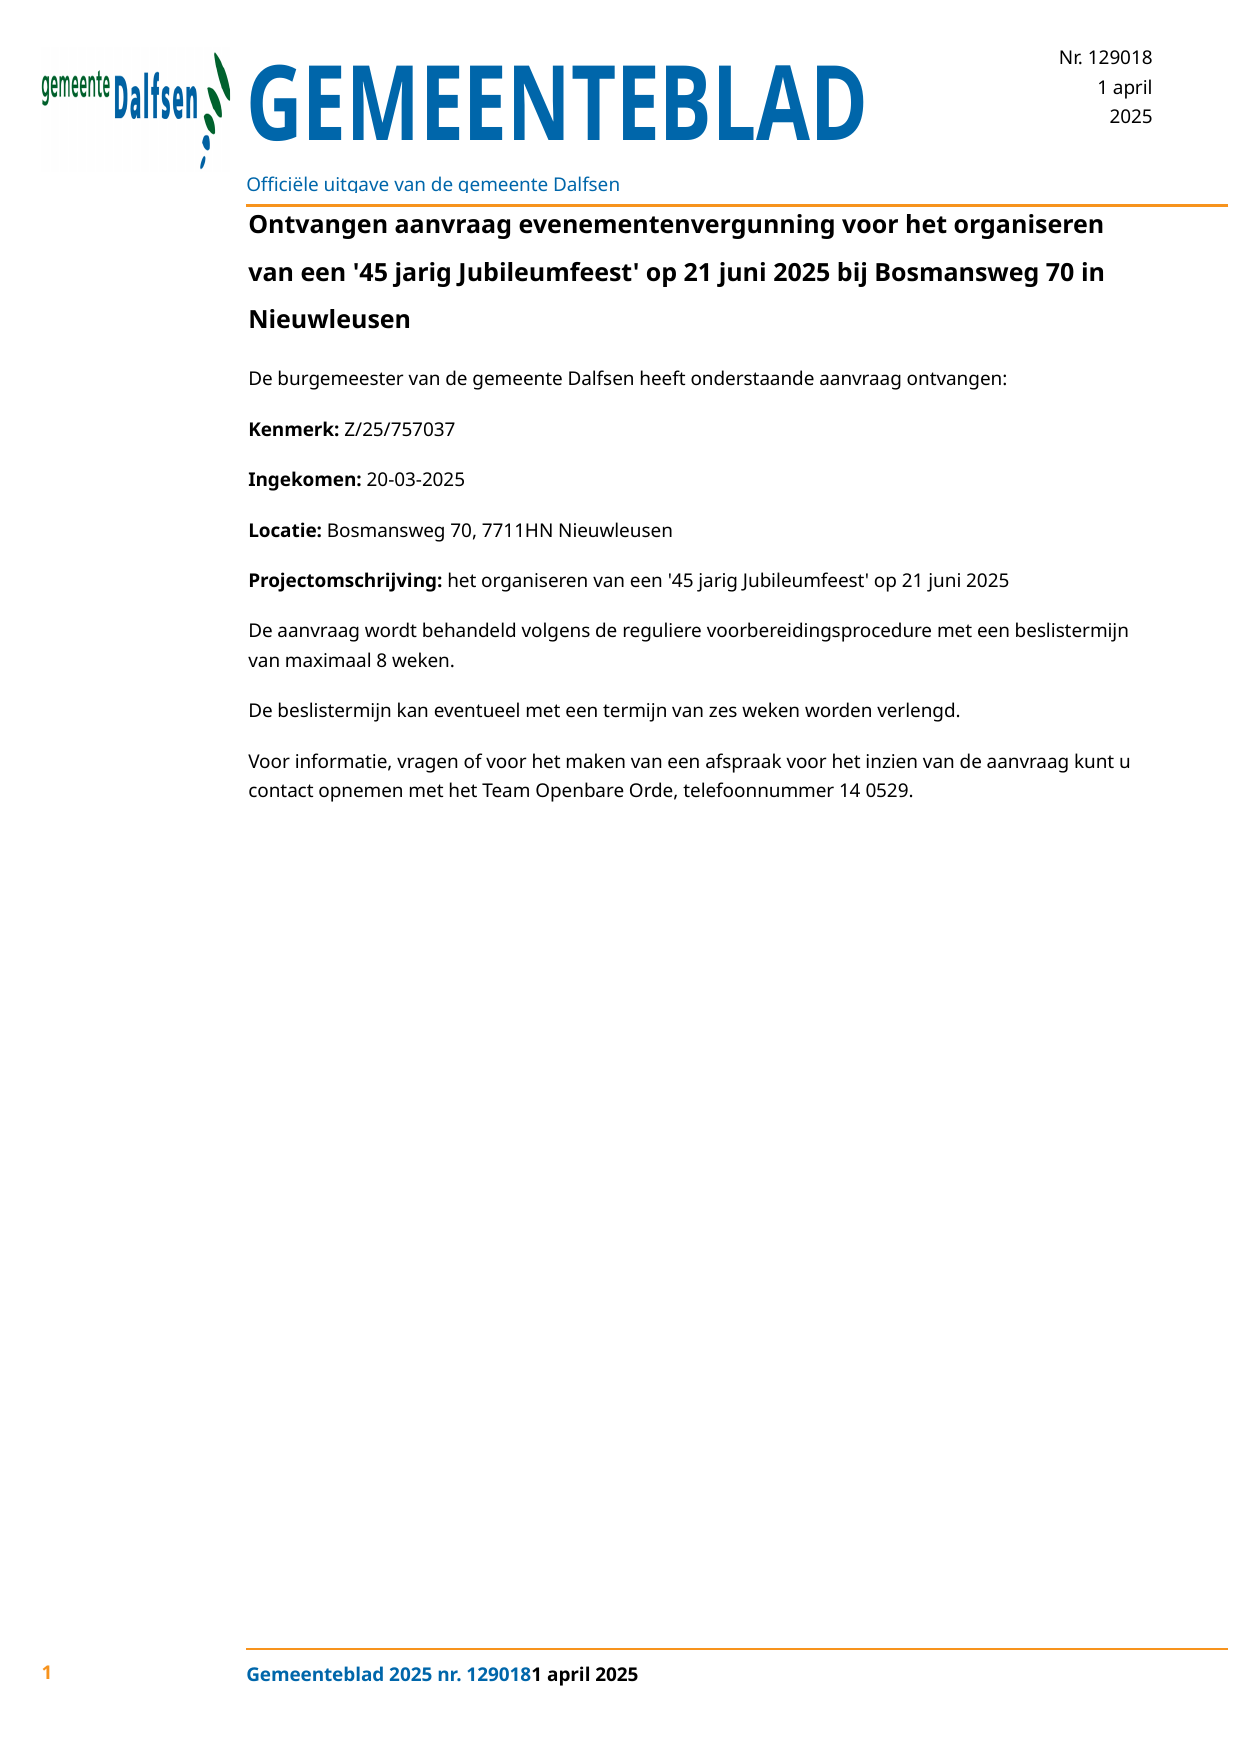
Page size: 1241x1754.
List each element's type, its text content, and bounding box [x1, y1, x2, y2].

text De beslistermijn kan eventueel met een termijn van zes weken worden verlengd. [248, 698, 1152, 723]
text Projectomschrijving: het organiseren van een '45 jarig Jubileumfeest' op 21 juni 2025 [248, 567, 1152, 593]
text Ingekomen: 20-03-2025 [248, 466, 1152, 492]
text Ontvangen aanvraag evenementenvergunning voor het organiseren van een '45 jarig Jubileumfeest' op 21 juni 2025 bij Bosmansweg 70 in Nieuwleusen [248, 207, 1152, 336]
text Voor informatie, vragen of voor het maken van een afspraak voor het inzien van de aanvraag kunt u contact opnemen met het Team Openbare Orde, telefoonnummer 14 0529. [248, 748, 1152, 803]
text Locatie: Bosmansweg 70, 7711HN Nieuwleusen [248, 517, 1152, 542]
picture [41, 47, 231, 172]
text De burgemeester van de gemeente Dalfsen heeft onderstaande aanvraag ontvangen: [248, 366, 1152, 391]
text Kenmerk: Z/25/757037 [248, 416, 1152, 442]
text De aanvraag wordt behandeld volgens de reguliere voorbereidingsprocedure met een beslistermijn van maximaal 8 weken. [248, 618, 1152, 673]
